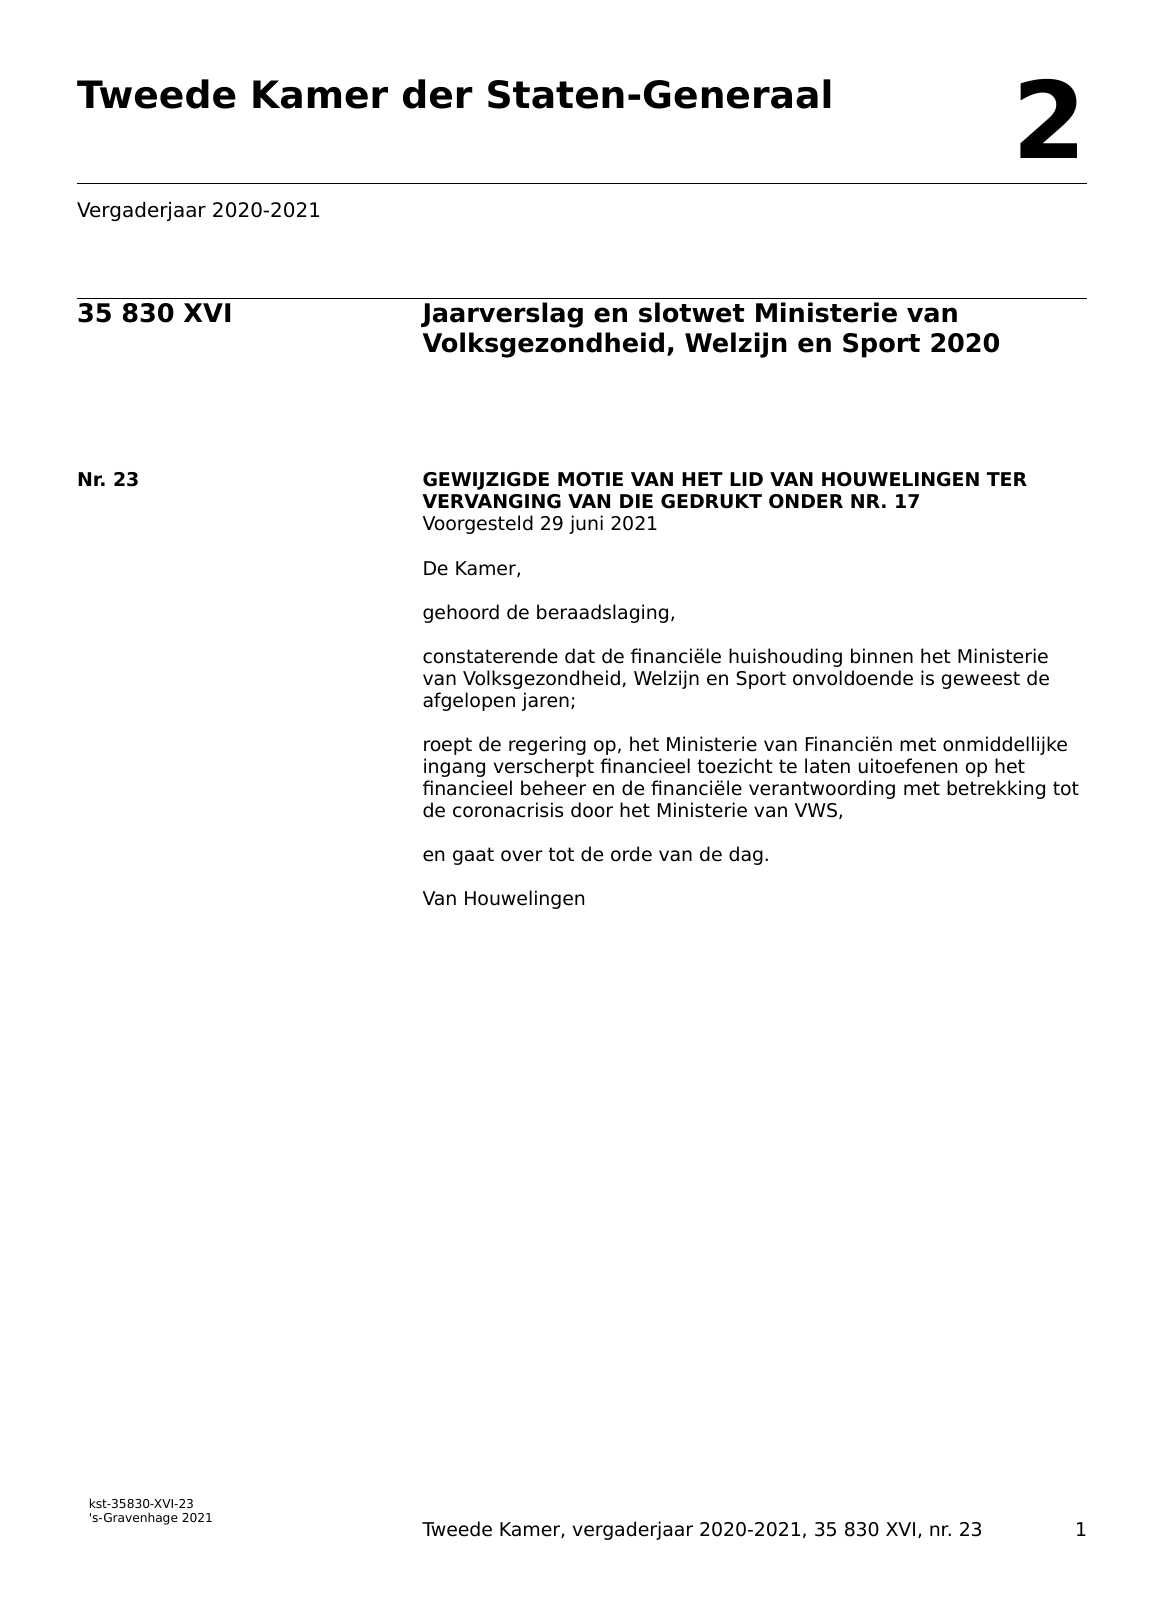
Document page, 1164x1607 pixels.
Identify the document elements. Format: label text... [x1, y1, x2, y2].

text De Kamer, [422, 557, 1087, 579]
table_header 2 [886, 59, 1087, 183]
table_cell Vergaderjaar 2020-2021 [77, 184, 1087, 298]
text roept de regering op, het Ministerie van Financiën met onmiddellijke ingang verscherpt financieel toezicht te laten uitoefenen op het financieel beheer en de financiële verantwoording met betrekking tot de coronacrisis door het Ministerie van VWS, [422, 734, 1087, 822]
text 's-Gravenhage 2021 [88, 1511, 323, 1525]
text constaterende dat de financiële huishouding binnen het Ministerie van Volksgezondheid, Welzijn en Sport onvoldoende is geweest de afgelopen jaren; [422, 646, 1087, 712]
subtitle Nr. 23 GEWIJZIGDE MOTIE VAN HET LID VAN HOUWELINGEN TER VERVANGING VAN DIE GEDRUKT ONDER NR. 17 [77, 469, 1087, 513]
text Van Houwelingen [422, 888, 1087, 910]
text en gaat over tot de orde van de dag. [422, 844, 1087, 866]
subtitle 35 830 XVI Jaarverslag en slotwet Ministerie van Volksgezondheid, Welzijn en Sport 2020 [77, 299, 1087, 358]
text gehoord de beraadslaging, [422, 602, 1087, 624]
table_header Tweede Kamer der Staten-Generaal [77, 59, 886, 183]
text kst-35830-XVI-23 [88, 1497, 323, 1511]
text Voorgesteld 29 juni 2021 [422, 513, 1087, 535]
